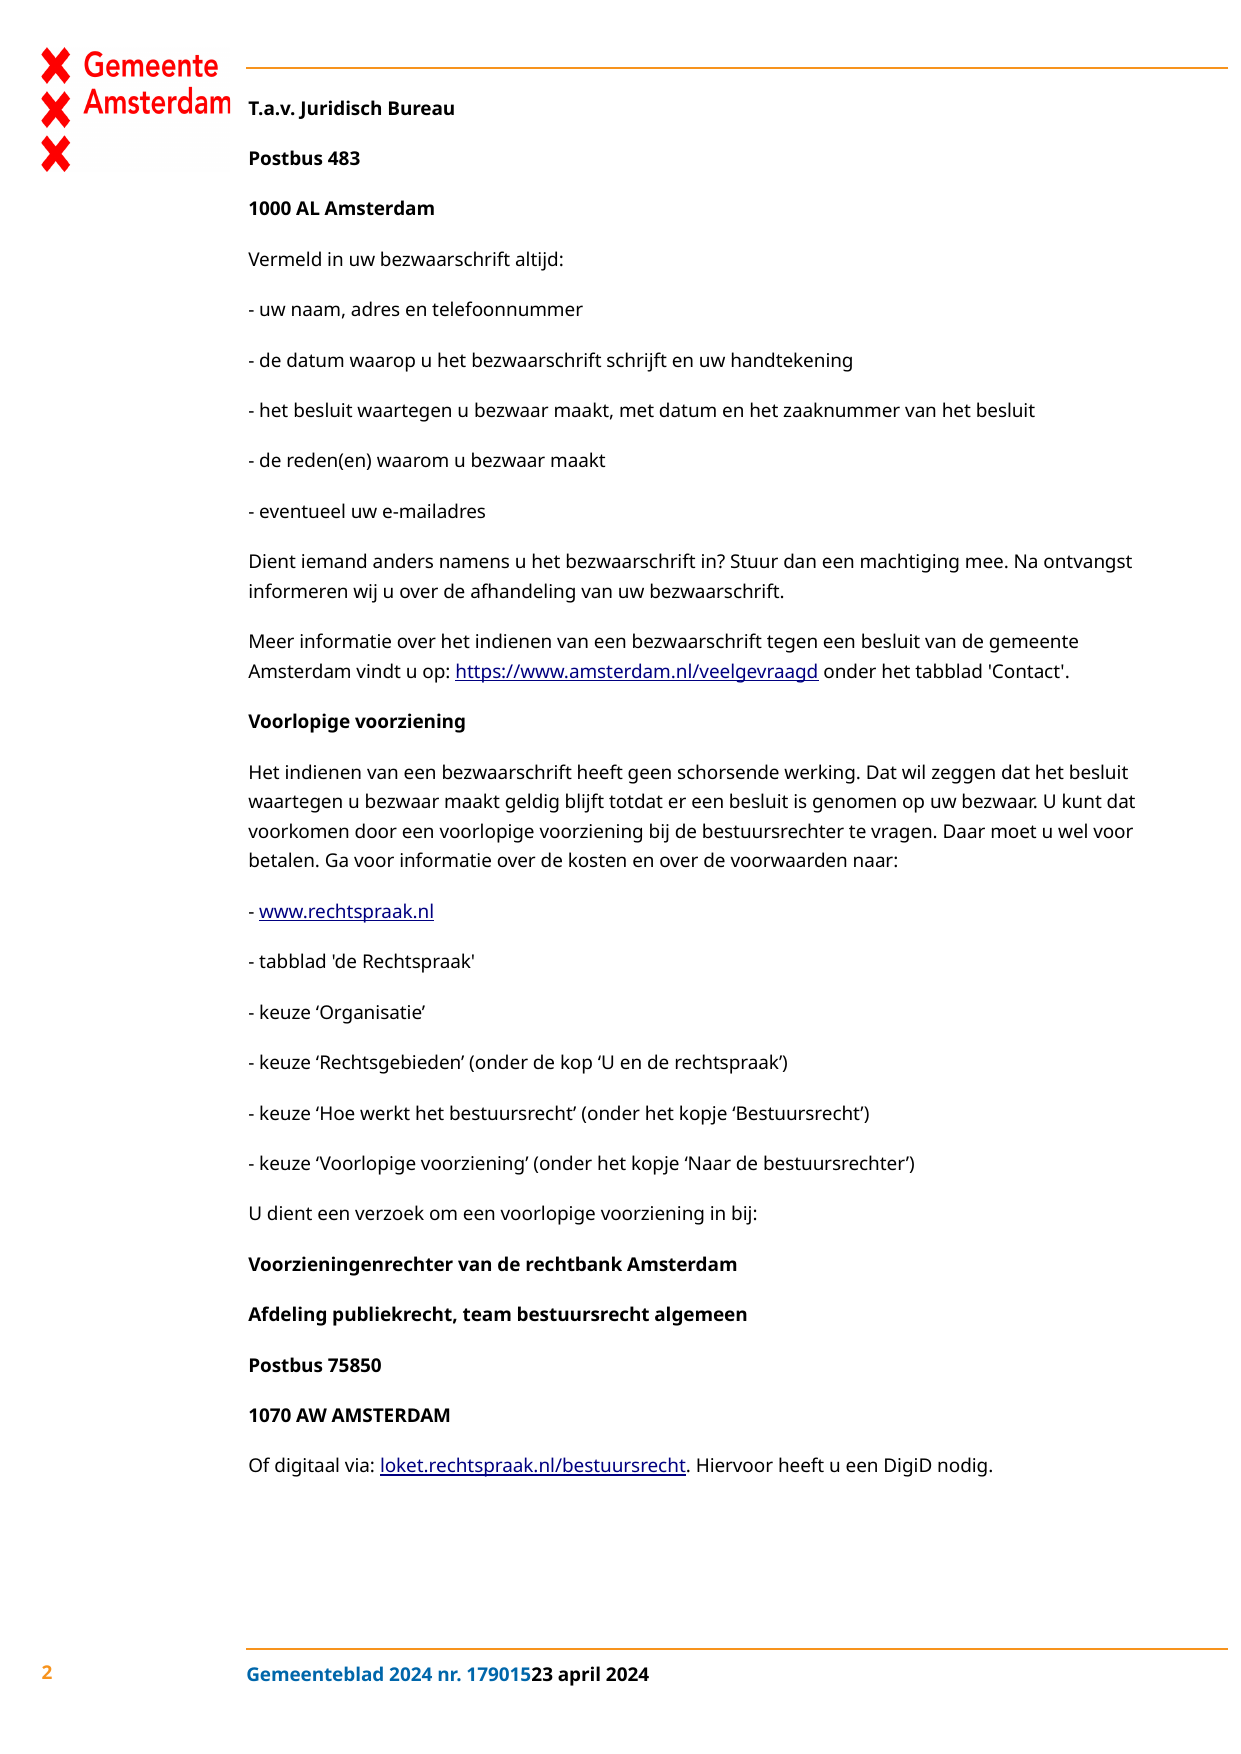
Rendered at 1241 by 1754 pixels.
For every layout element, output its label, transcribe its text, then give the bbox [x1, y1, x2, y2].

text - eventueel uw e-mailadres [248, 498, 1152, 524]
text - het besluit waartegen u bezwaar maakt, met datum en het zaaknummer van het besluit [248, 397, 1152, 423]
text Postbus 483 [248, 145, 1152, 171]
text - keuze ‘Hoe werkt het bestuursrecht’ (onder het kopje ‘Bestuursrecht’) [248, 1100, 1152, 1126]
text - keuze ‘Rechtsgebieden’ (onder de kop ‘U en de rechtspraak’) [248, 1049, 1152, 1075]
text 1070 AW AMSTERDAM [248, 1402, 1152, 1428]
text Het indienen van een bezwaarschrift heeft geen schorsende werking. Dat wil zeggen dat het besluit waartegen u bezwaar maakt geldig blijft totdat er een besluit is genomen op uw bezwaar. U kunt dat voorkomen door een voorlopige voorziening bij de bestuursrechter te vragen. Daar moet u wel voor betalen. Ga voor informatie over de kosten en over de voorwaarden naar: [248, 759, 1152, 873]
text - tabblad 'de Rechtspraak' [248, 948, 1152, 974]
text Voorzieningenrechter van de rechtbank Amsterdam [248, 1251, 1152, 1277]
picture [41, 47, 231, 172]
text Vermeld in uw bezwaarschrift altijd: [248, 246, 1152, 272]
text - keuze ‘Organisatie’ [248, 999, 1152, 1025]
text U dient een verzoek om een voorlopige voorziening in bij: [248, 1201, 1152, 1226]
text Of digitaal via: loket.rechtspraak.nl/bestuursrecht. Hiervoor heeft u een DigiD nodig. [248, 1453, 1152, 1478]
text 1000 AL Amsterdam [248, 196, 1152, 221]
text - de reden(en) waarom u bezwaar maakt [248, 448, 1152, 473]
text - de datum waarop u het bezwaarschrift schrijft en uw handtekening [248, 347, 1152, 373]
text Afdeling publiekrecht, team bestuursrecht algemeen [248, 1301, 1152, 1327]
text Voorlopige voorziening [248, 708, 1152, 734]
text - uw naam, adres en telefoonnummer [248, 296, 1152, 322]
text Meer informatie over het indienen van een bezwaarschrift tegen een besluit van de gemeente Amsterdam vindt u op: https://www.amsterdam.nl/veelgevraagd onder het tabblad 'Contact'. [248, 628, 1152, 684]
text - www.rechtspraak.nl [248, 898, 1152, 924]
text - keuze ‘Voorlopige voorziening’ (onder het kopje ‘Naar de bestuursrechter’) [248, 1150, 1152, 1176]
text T.a.v. Juridisch Bureau [248, 95, 1152, 121]
text Dient iemand anders namens u het bezwaarschrift in? Stuur dan een machtiging mee. Na ontvangst informeren wij u over de afhandeling van uw bezwaarschrift. [248, 548, 1152, 604]
text Postbus 75850 [248, 1352, 1152, 1378]
